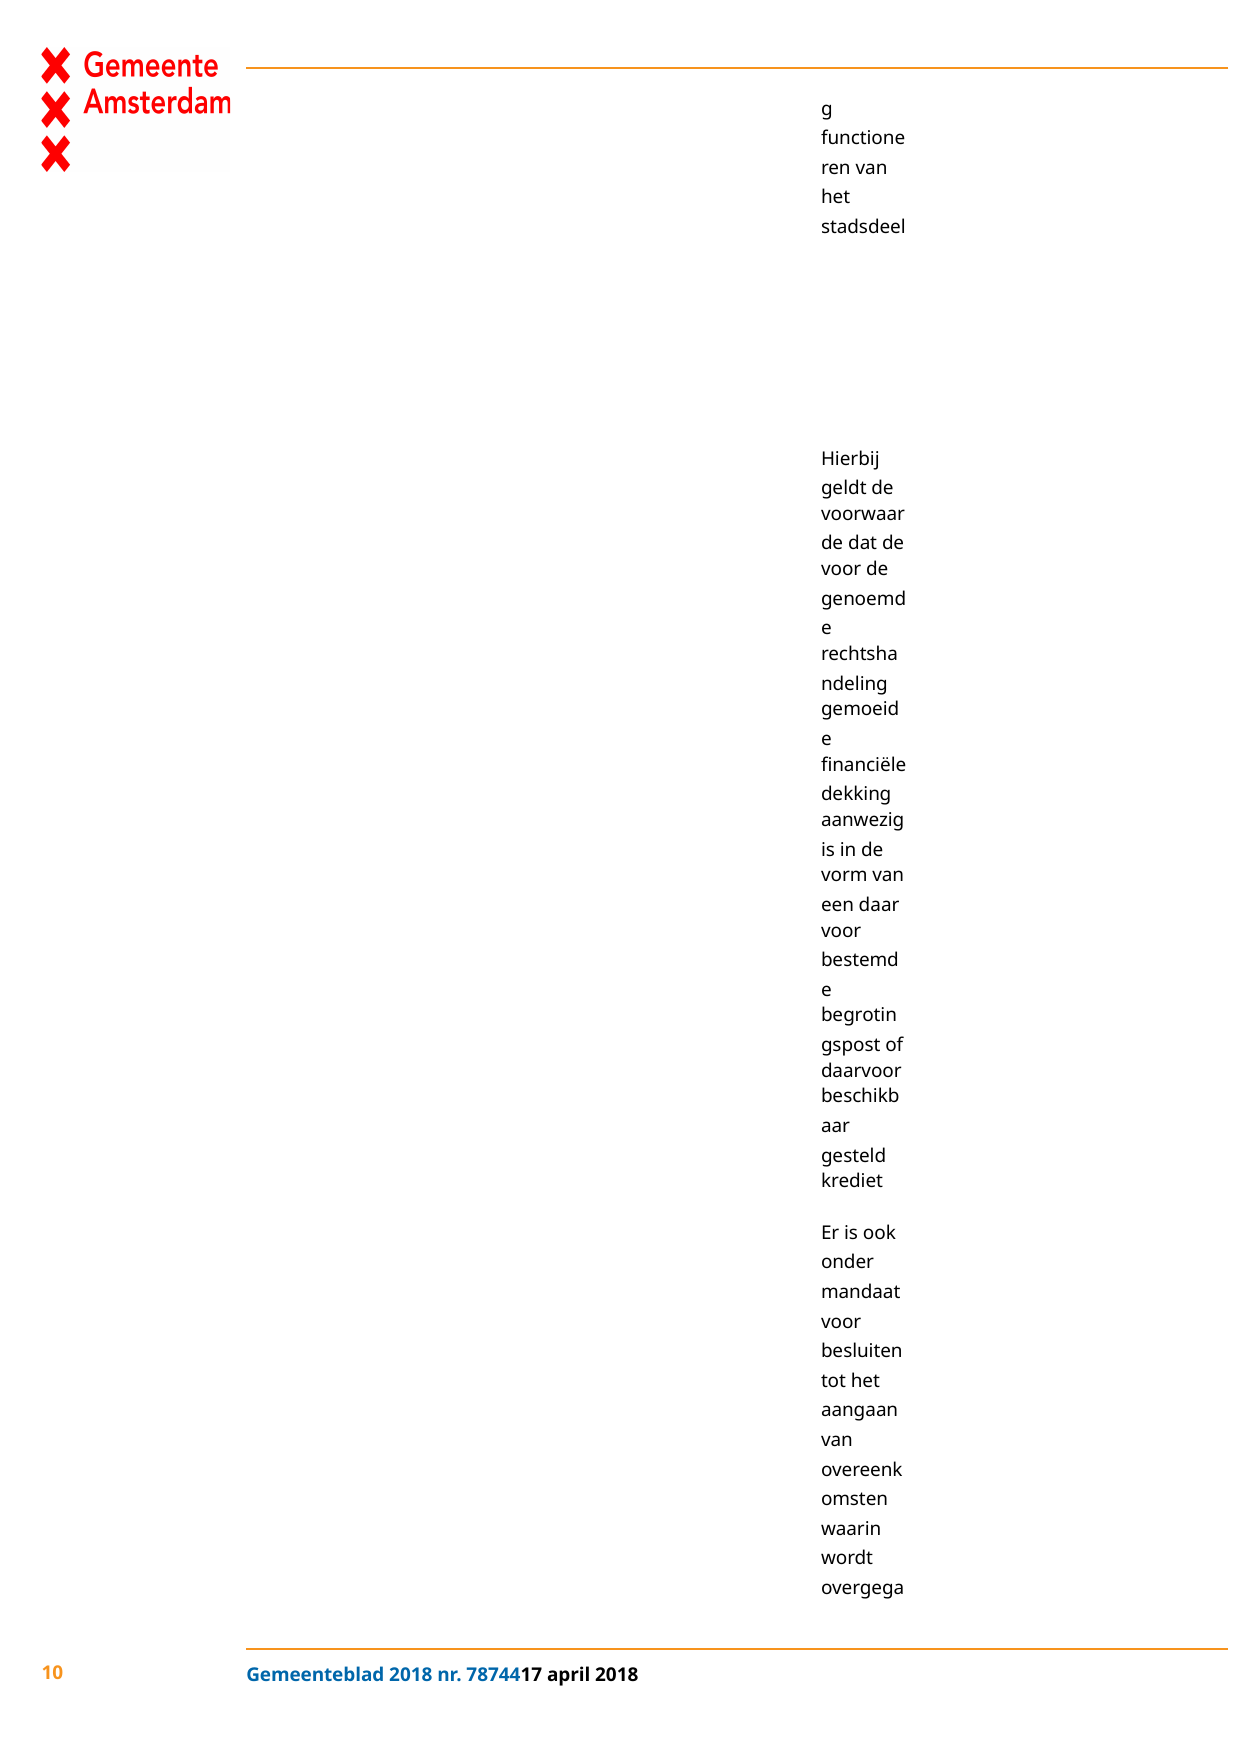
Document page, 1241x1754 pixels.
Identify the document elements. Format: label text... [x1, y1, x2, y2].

table_cell [988, 445, 1070, 500]
table_cell [739, 95, 821, 239]
table_cell [248, 917, 330, 1002]
table_cell [248, 1083, 330, 1168]
table_cell [412, 95, 493, 239]
table_cell [906, 500, 988, 555]
table_cell g functioneren van het stadsdeel [821, 95, 906, 239]
table_cell [988, 1002, 1070, 1057]
table_cell [657, 640, 739, 696]
table_cell [657, 393, 739, 419]
table_cell [906, 95, 988, 239]
table_cell [821, 290, 906, 316]
table_cell [412, 917, 493, 1002]
table_cell [248, 316, 330, 342]
table_cell [657, 806, 739, 861]
table_cell [988, 555, 1070, 640]
table_cell [412, 751, 493, 806]
table_cell [330, 555, 412, 640]
table_cell [494, 265, 575, 290]
table_cell [739, 751, 821, 806]
table_cell [575, 1057, 657, 1083]
table_cell [906, 696, 988, 751]
table_cell [739, 555, 821, 640]
table_cell [412, 555, 493, 640]
table_cell [330, 861, 412, 917]
table_cell [906, 1057, 988, 1083]
table_cell [575, 861, 657, 917]
table_cell [494, 1168, 575, 1193]
table_cell [575, 1168, 657, 1193]
table_cell [248, 500, 330, 555]
table_cell [906, 1193, 988, 1219]
table_cell [657, 861, 739, 917]
table_cell [494, 1057, 575, 1083]
table_cell [494, 640, 575, 696]
table_cell Er is ook onder mandaat voor besluiten tot het aangaan van overeenkomsten waarin wordt overgega [821, 1219, 906, 1600]
table_cell [657, 95, 739, 239]
table_cell [988, 239, 1070, 264]
table_cell [988, 265, 1070, 290]
table_cell [248, 640, 330, 696]
table_cell [906, 1083, 988, 1168]
table_cell [988, 419, 1070, 445]
table_cell [739, 640, 821, 696]
table_cell [494, 751, 575, 806]
table_cell [657, 290, 739, 316]
table_cell [657, 265, 739, 290]
table_cell [988, 1083, 1070, 1168]
table_cell [739, 861, 821, 917]
table_cell [821, 265, 906, 290]
table_cell [330, 393, 412, 419]
table_cell [330, 1219, 412, 1600]
table_cell [412, 1168, 493, 1193]
table_cell [330, 368, 412, 393]
table_cell [248, 239, 330, 264]
table_cell [412, 1057, 493, 1083]
table_cell [906, 316, 988, 342]
table_cell [248, 95, 330, 239]
table_cell [988, 640, 1070, 696]
table_cell [575, 1193, 657, 1219]
table_cell [988, 696, 1070, 751]
table_cell [575, 640, 657, 696]
table_cell Hierbij geldt de [821, 445, 906, 500]
table_cell [988, 1219, 1070, 1600]
table_cell [988, 917, 1070, 1002]
table_cell [575, 917, 657, 1002]
table_cell [657, 751, 739, 806]
table_cell [657, 696, 739, 751]
table_cell [906, 861, 988, 917]
table_cell [248, 751, 330, 806]
table_cell daarvoor [821, 1057, 906, 1083]
table_cell [248, 419, 330, 445]
table_cell voor de genoemde [821, 555, 906, 640]
table_cell [494, 290, 575, 316]
table_cell [575, 419, 657, 445]
table_cell [657, 1193, 739, 1219]
table_cell [412, 861, 493, 917]
table_cell [575, 316, 657, 342]
table_cell [330, 239, 412, 264]
table_cell [657, 342, 739, 367]
table_cell [821, 368, 906, 393]
table_cell [330, 696, 412, 751]
table_cell [494, 696, 575, 751]
table_cell [657, 316, 739, 342]
table_cell [248, 555, 330, 640]
table_cell [906, 393, 988, 419]
table_cell [248, 806, 330, 861]
table_cell [412, 368, 493, 393]
table_cell [988, 342, 1070, 367]
table_cell [739, 1168, 821, 1193]
table_cell [575, 445, 657, 500]
table_cell [330, 95, 412, 239]
table_cell [412, 419, 493, 445]
table_cell [739, 696, 821, 751]
table_cell [739, 917, 821, 1002]
table_cell [988, 1193, 1070, 1219]
table_cell [575, 239, 657, 264]
table_cell [739, 1193, 821, 1219]
picture [41, 47, 231, 172]
table_cell [988, 1168, 1070, 1193]
table_cell [248, 1193, 330, 1219]
table_cell beschikbaar gesteld [821, 1083, 906, 1168]
table_cell [988, 861, 1070, 917]
table_cell [248, 861, 330, 917]
table_cell [988, 500, 1070, 555]
table_cell [575, 265, 657, 290]
table_cell [494, 419, 575, 445]
table_cell [906, 917, 988, 1002]
table_cell [330, 1057, 412, 1083]
table_cell [739, 368, 821, 393]
table_cell [412, 342, 493, 367]
table_cell [330, 419, 412, 445]
table_cell [248, 290, 330, 316]
table_cell [906, 239, 988, 264]
table_cell [657, 419, 739, 445]
table_cell [739, 393, 821, 419]
table_cell [330, 1083, 412, 1168]
table_cell [494, 1219, 575, 1600]
table_cell [330, 445, 412, 500]
table_cell [412, 696, 493, 751]
table_cell [739, 500, 821, 555]
table_cell [739, 1083, 821, 1168]
table_cell [575, 95, 657, 239]
table_cell [330, 1168, 412, 1193]
table_cell [248, 265, 330, 290]
table_cell [494, 1083, 575, 1168]
table_cell [330, 342, 412, 367]
table_cell [657, 239, 739, 264]
table_cell [330, 1002, 412, 1057]
table_cell [248, 445, 330, 500]
table_cell [906, 290, 988, 316]
table_cell [906, 1219, 988, 1600]
table_cell [821, 239, 906, 264]
table_cell [248, 1002, 330, 1057]
table_cell [739, 1057, 821, 1083]
table_cell [248, 1057, 330, 1083]
table_cell [821, 1193, 906, 1219]
table_cell [248, 393, 330, 419]
table_cell [988, 316, 1070, 342]
table_cell [330, 500, 412, 555]
table_cell [412, 1193, 493, 1219]
table_cell [657, 1057, 739, 1083]
table_cell [494, 393, 575, 419]
table_cell [412, 393, 493, 419]
table_cell [330, 1193, 412, 1219]
table_cell krediet [821, 1168, 906, 1193]
table_cell [906, 265, 988, 290]
table_cell [494, 500, 575, 555]
table_cell [575, 751, 657, 806]
table_cell [988, 290, 1070, 316]
table_cell [575, 368, 657, 393]
table_cell [575, 1002, 657, 1057]
table_cell [494, 95, 575, 239]
table_cell [739, 419, 821, 445]
table_cell [988, 368, 1070, 393]
table_cell [906, 419, 988, 445]
table_cell [739, 1219, 821, 1600]
table_cell [739, 342, 821, 367]
table_cell [657, 1219, 739, 1600]
table_cell [248, 696, 330, 751]
table_cell [248, 342, 330, 367]
table_cell [494, 342, 575, 367]
table_cell [906, 342, 988, 367]
table_cell gemoeide [821, 696, 906, 751]
table_cell [821, 316, 906, 342]
table_cell [248, 368, 330, 393]
table_cell [988, 751, 1070, 806]
table_cell [412, 316, 493, 342]
table_cell [739, 806, 821, 861]
table_cell [494, 239, 575, 264]
table_cell [575, 342, 657, 367]
table_cell [494, 368, 575, 393]
table_cell voor bestemde [821, 917, 906, 1002]
table_cell [412, 500, 493, 555]
table_cell [988, 806, 1070, 861]
table_cell [906, 640, 988, 696]
table_cell [906, 1168, 988, 1193]
table_cell [657, 368, 739, 393]
table_cell [988, 95, 1070, 239]
table_cell [248, 1219, 330, 1600]
table_cell [412, 1083, 493, 1168]
table_cell [739, 1002, 821, 1057]
table_cell [248, 1168, 330, 1193]
table_cell [494, 555, 575, 640]
table_cell [739, 316, 821, 342]
table_cell [906, 368, 988, 393]
table_cell [412, 1219, 493, 1600]
table_cell [821, 342, 906, 367]
table_cell [412, 445, 493, 500]
table_cell [494, 1002, 575, 1057]
table_cell [575, 1083, 657, 1168]
table_cell [657, 500, 739, 555]
table_cell [657, 1168, 739, 1193]
table_cell [330, 917, 412, 1002]
table_cell [575, 555, 657, 640]
table_cell [494, 917, 575, 1002]
table_cell [330, 265, 412, 290]
table_cell [657, 1002, 739, 1057]
table_cell [988, 1057, 1070, 1083]
table_cell vorm van een daar [821, 861, 906, 917]
table_cell [906, 1002, 988, 1057]
table_cell [330, 640, 412, 696]
table_cell rechtshandeling [821, 640, 906, 696]
table_cell [494, 316, 575, 342]
table_cell [494, 445, 575, 500]
table_cell [988, 393, 1070, 419]
table_cell [330, 290, 412, 316]
table_cell [906, 806, 988, 861]
table_cell [412, 265, 493, 290]
table_cell voorwaarde dat de [821, 500, 906, 555]
table_cell [412, 1002, 493, 1057]
table_cell [739, 239, 821, 264]
table_cell financiële dekking [821, 751, 906, 806]
table_cell [821, 419, 906, 445]
table_cell [575, 696, 657, 751]
table_cell [330, 316, 412, 342]
table_cell [906, 445, 988, 500]
table_cell [330, 806, 412, 861]
table_cell [657, 555, 739, 640]
table_cell [739, 265, 821, 290]
table_cell [821, 393, 906, 419]
table_cell [412, 239, 493, 264]
table_cell begrotingspost of [821, 1002, 906, 1057]
table_cell [412, 806, 493, 861]
table_cell aanwezig is in de [821, 806, 906, 861]
table_cell [657, 445, 739, 500]
table_cell [906, 555, 988, 640]
table_cell [494, 1193, 575, 1219]
table_cell [575, 393, 657, 419]
table_cell [575, 290, 657, 316]
table_cell [494, 861, 575, 917]
table_cell [739, 445, 821, 500]
table_cell [575, 806, 657, 861]
table_cell [657, 1083, 739, 1168]
table_cell [575, 500, 657, 555]
table_cell [657, 917, 739, 1002]
table_cell [412, 640, 493, 696]
table_cell [330, 751, 412, 806]
table_cell [494, 806, 575, 861]
table_cell [412, 290, 493, 316]
table_cell [906, 751, 988, 806]
table_cell [739, 290, 821, 316]
table_cell [575, 1219, 657, 1600]
